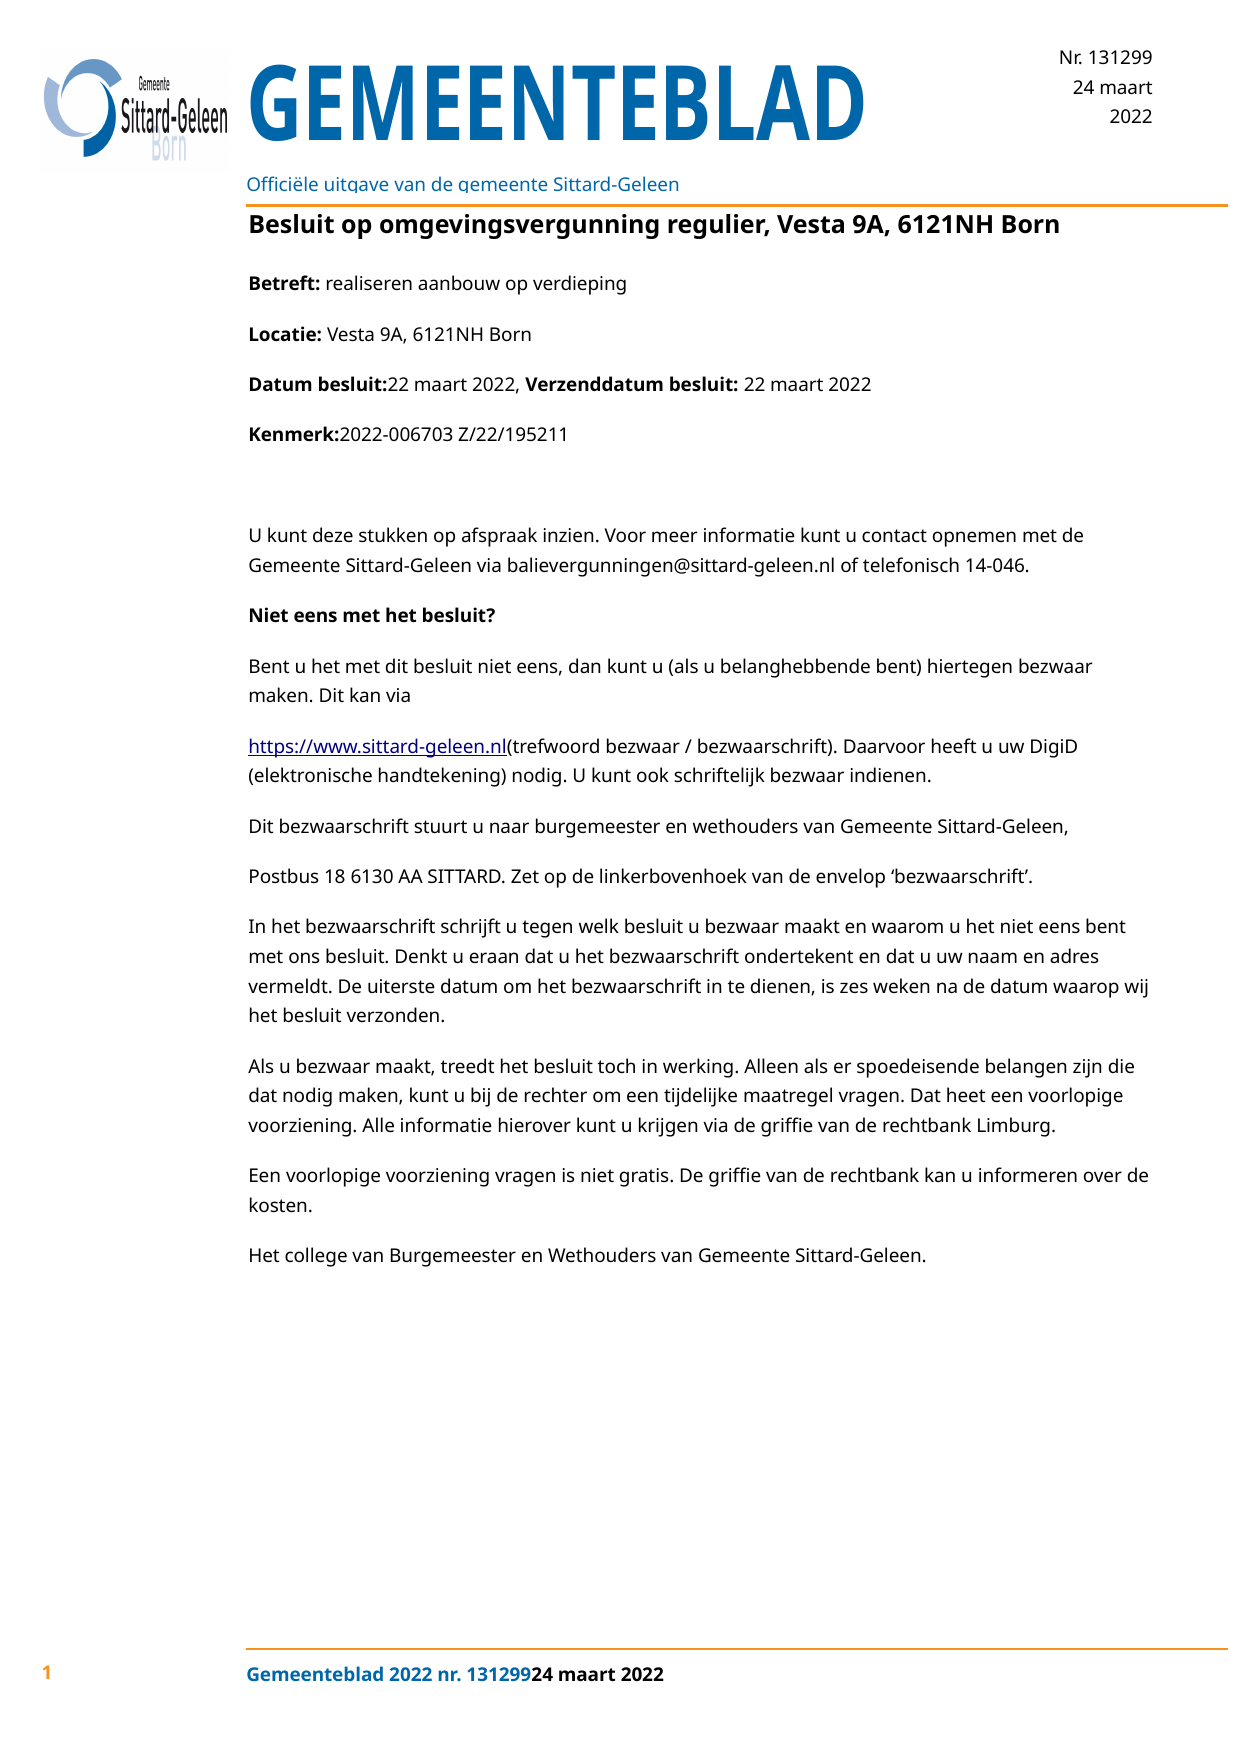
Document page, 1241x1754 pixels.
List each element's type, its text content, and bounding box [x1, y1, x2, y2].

text Besluit op omgevingsvergunning regulier, Vesta 9A, 6121NH Born [248, 207, 1152, 241]
text https://www.sittard-geleen.nl(trefwoord bezwaar / bezwaarschrift). Daarvoor heeft u uw DigiD (elektronische handtekening) nodig. U kunt ook schriftelijk bezwaar indienen. [248, 733, 1152, 788]
text Dit bezwaarschrift stuurt u naar burgemeester en wethouders van Gemeente Sittard-Geleen, [248, 813, 1152, 838]
text Datum besluit:22 maart 2022, Verzenddatum besluit: 22 maart 2022 [248, 371, 1152, 397]
text Locatie: Vesta 9A, 6121NH Born [248, 321, 1152, 346]
text Niet eens met het besluit? [248, 602, 1152, 628]
text Het college van Burgemeester en Wethouders van Gemeente Sittard-Geleen. [248, 1242, 1152, 1268]
text Als u bezwaar maakt, treedt het besluit toch in werking. Alleen als er spoedeisende belangen zijn die dat nodig maken, kunt u bij de rechter om een tijdelijke maatregel vragen. Dat heet een voorlopige voorziening. Alle informatie hierover kunt u krijgen via de griffie van de rechtbank Limburg. [248, 1053, 1152, 1138]
text In het bezwaarschrift schrijft u tegen welk besluit u bezwaar maakt en waarom u het niet eens bent met ons besluit. Denkt u eraan dat u het bezwaarschrift ondertekent en dat u uw naam en adres vermeldt. De uiterste datum om het bezwaarschrift in te dienen, is zes weken na de datum waarop wij het besluit verzonden. [248, 914, 1152, 1028]
text Kenmerk:2022-006703 Z/22/195211 [248, 422, 1152, 447]
picture [41, 47, 231, 172]
text Bent u het met dit besluit niet eens, dan kunt u (als u belanghebbende bent) hiertegen bezwaar maken. Dit kan via [248, 653, 1152, 708]
text U kunt deze stukken op afspraak inzien. Voor meer informatie kunt u contact opnemen met de Gemeente Sittard-Geleen via balievergunningen@sittard-geleen.nl of telefonisch 14-046. [248, 522, 1152, 578]
text Betreft: realiseren aanbouw op verdieping [248, 270, 1152, 296]
text Postbus 18 6130 AA SITTARD. Zet op de linkerbovenhoek van de envelop ‘bezwaarschrift’. [248, 863, 1152, 889]
text Een voorlopige voorziening vragen is niet gratis. De griffie van de rechtbank kan u informeren over de kosten. [248, 1162, 1152, 1218]
